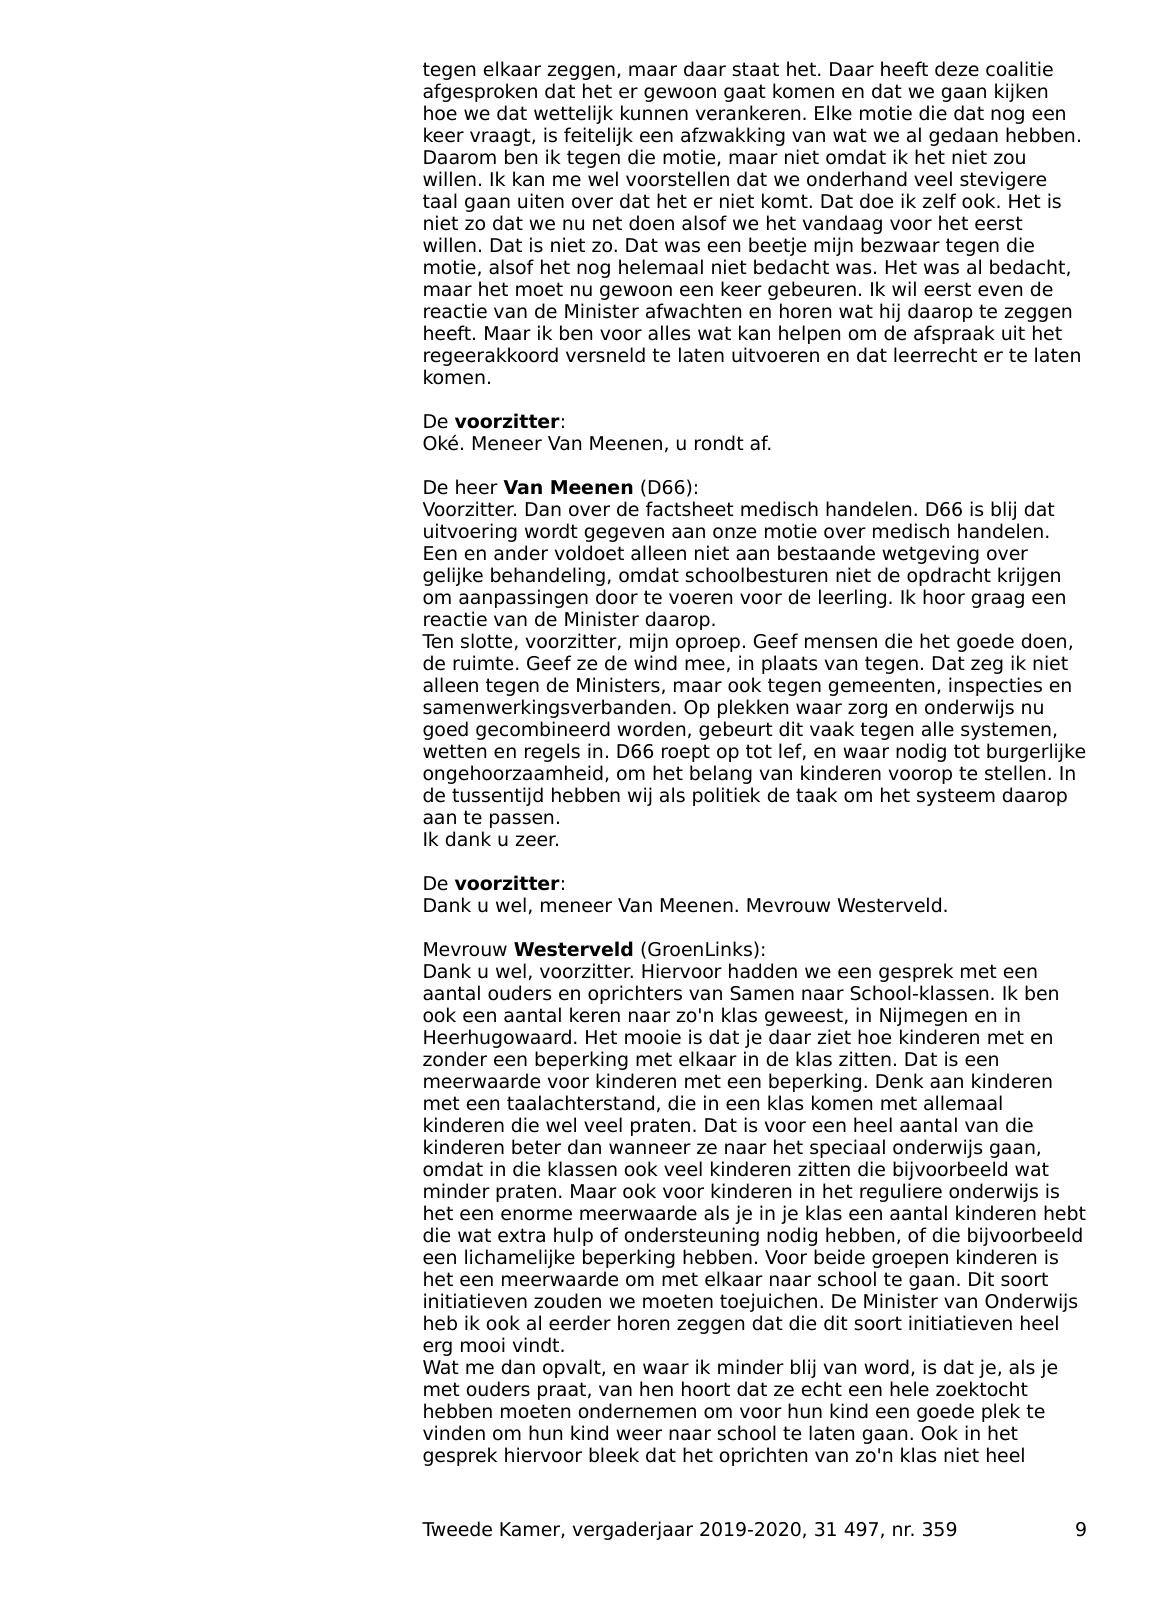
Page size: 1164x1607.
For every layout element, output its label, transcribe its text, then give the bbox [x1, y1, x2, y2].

text Oké. Meneer Van Meenen, u rondt af. [422, 433, 1087, 455]
text Dank u wel, voorzitter. Hiervoor hadden we een gesprek met een aantal ouders en oprichters van Samen naar School-klassen. Ik ben ook een aantal keren naar zo'n klas geweest, in Nijmegen en in Heerhugowaard. Het mooie is dat je daar ziet hoe kinderen met en zonder een beperking met elkaar in de klas zitten. Dat is een meerwaarde voor kinderen met een beperking. Denk aan kinderen met een taalachterstand, die in een klas komen met allemaal kinderen die wel veel praten. Dat is voor een heel aantal van die kinderen beter dan wanneer ze naar het speciaal onderwijs gaan, omdat in die klassen ook veel kinderen zitten die bijvoorbeeld wat minder praten. Maar ook voor kinderen in het reguliere onderwijs is het een enorme meerwaarde als je in je klas een aantal kinderen hebt die wat extra hulp of ondersteuning nodig hebben, of die bijvoorbeeld een lichamelijke beperking hebben. Voor beide groepen kinderen is het een meerwaarde om met elkaar naar school te gaan. Dit soort initiatieven zouden we moeten toejuichen. De Minister van Onderwijs heb ik ook al eerder horen zeggen dat die dit soort initiatieven heel erg mooi vindt. [422, 961, 1087, 1357]
text Ik dank u zeer. [422, 829, 1087, 851]
text De voorzitter: [422, 411, 1087, 433]
text Dank u wel, meneer Van Meenen. Mevrouw Westerveld. [422, 895, 1087, 917]
text Wat me dan opvalt, en waar ik minder blij van word, is dat je, als je met ouders praat, van hen hoort dat ze echt een hele zoektocht hebben moeten ondernemen om voor hun kind een goede plek te vinden om hun kind weer naar school te laten gaan. Ook in het gesprek hiervoor bleek dat het oprichten van zo'n klas niet heel [422, 1357, 1087, 1467]
text Voorzitter. Dan over de factsheet medisch handelen. D66 is blij dat uitvoering wordt gegeven aan onze motie over medisch handelen. Een en ander voldoet alleen niet aan bestaande wetgeving over gelijke behandeling, omdat schoolbesturen niet de opdracht krijgen om aanpassingen door te voeren voor de leerling. Ik hoor graag een reactie van de Minister daarop. [422, 499, 1087, 631]
text Ten slotte, voorzitter, mijn oproep. Geef mensen die het goede doen, de ruimte. Geef ze de wind mee, in plaats van tegen. Dat zeg ik niet alleen tegen de Ministers, maar ook tegen gemeenten, inspecties en samenwerkingsverbanden. Op plekken waar zorg en onderwijs nu goed gecombineerd worden, gebeurt dit vaak tegen alle systemen, wetten en regels in. D66 roept op tot lef, en waar nodig tot burgerlijke ongehoorzaamheid, om het belang van kinderen voorop te stellen. In de tussentijd hebben wij als politiek de taak om het systeem daarop aan te passen. [422, 631, 1087, 829]
text tegen elkaar zeggen, maar daar staat het. Daar heeft deze coalitie afgesproken dat het er gewoon gaat komen en dat we gaan kijken hoe we dat wettelijk kunnen verankeren. Elke motie die dat nog een keer vraagt, is feitelijk een afzwakking van wat we al gedaan hebben. Daarom ben ik tegen die motie, maar niet omdat ik het niet zou willen. Ik kan me wel voorstellen dat we onderhand veel stevigere taal gaan uiten over dat het er niet komt. Dat doe ik zelf ook. Het is niet zo dat we nu net doen alsof we het vandaag voor het eerst willen. Dat is niet zo. Dat was een beetje mijn bezwaar tegen die motie, alsof het nog helemaal niet bedacht was. Het was al bedacht, maar het moet nu gewoon een keer gebeuren. Ik wil eerst even de reactie van de Minister afwachten en horen wat hij daarop te zeggen heeft. Maar ik ben voor alles wat kan helpen om de afspraak uit het regeerakkoord versneld te laten uitvoeren en dat leerrecht er te laten komen. [422, 59, 1087, 389]
text Mevrouw Westerveld (GroenLinks): [422, 939, 1087, 961]
text De heer Van Meenen (D66): [422, 477, 1087, 499]
text De voorzitter: [422, 873, 1087, 895]
